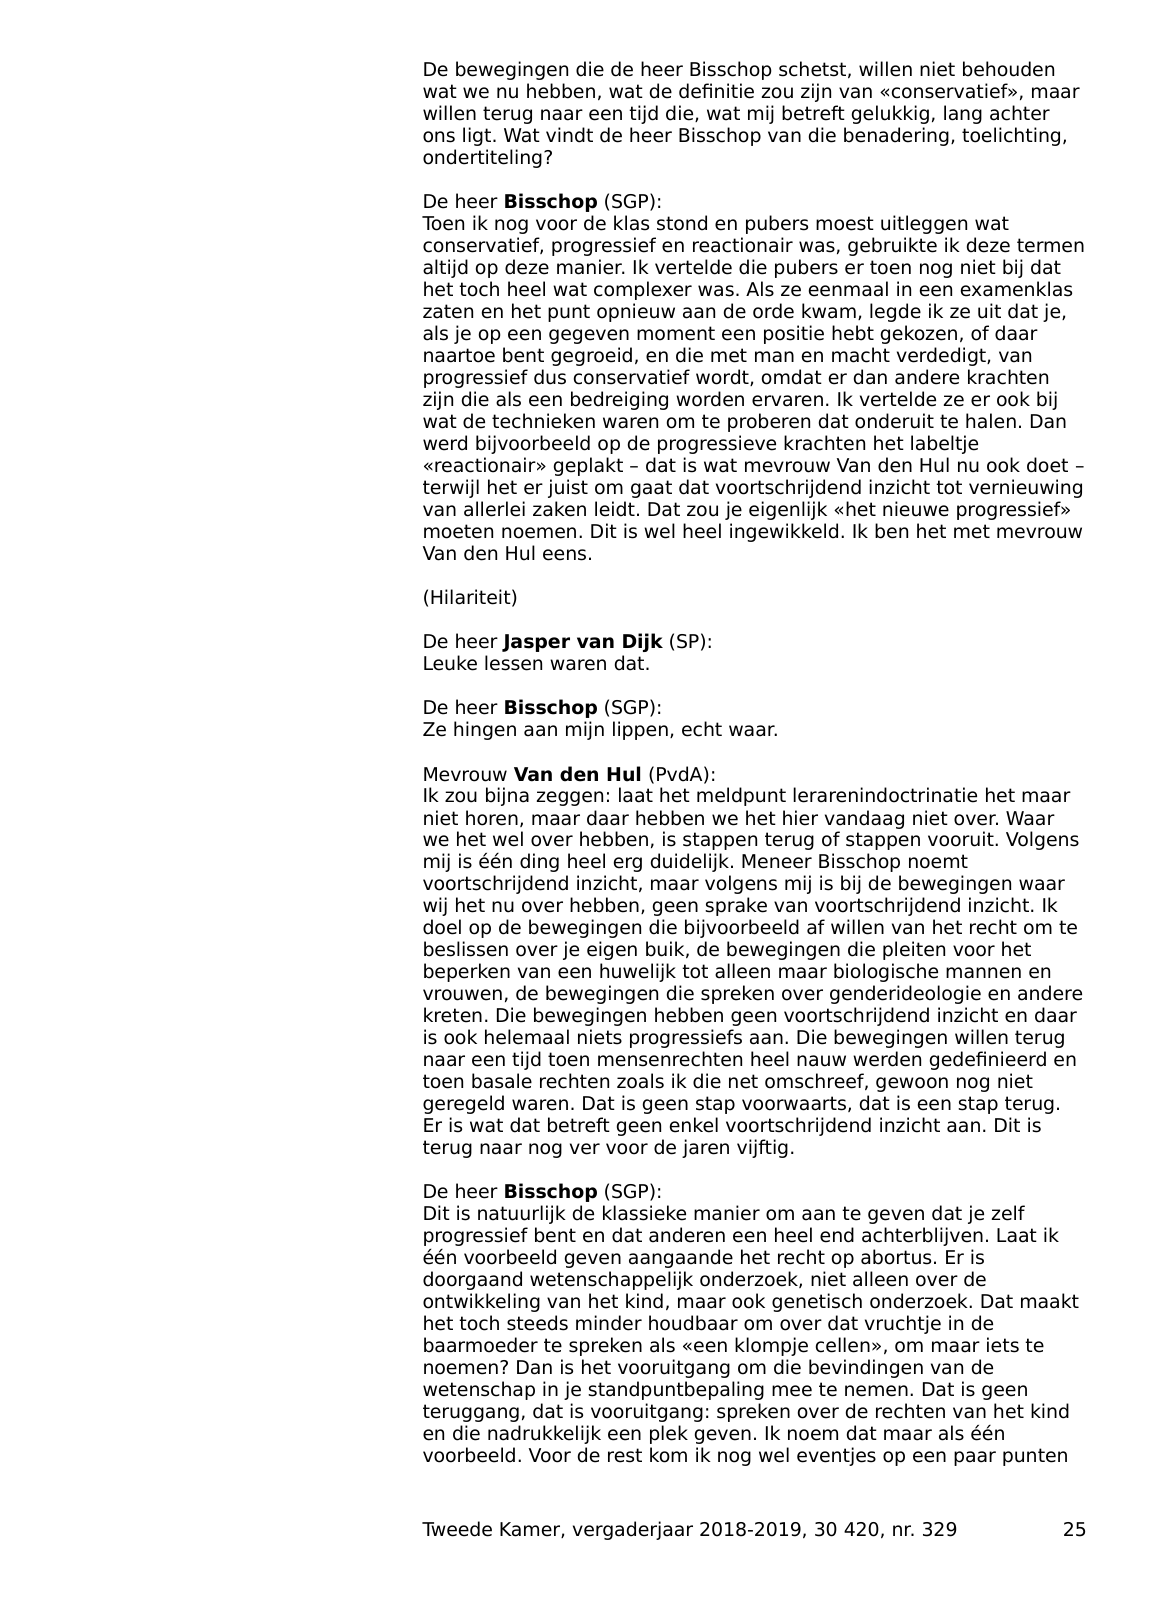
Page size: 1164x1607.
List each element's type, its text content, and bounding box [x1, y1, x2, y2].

text De heer Bisschop (SGP): [422, 191, 1087, 213]
text (Hilariteit) [422, 587, 1087, 609]
text De bewegingen die de heer Bisschop schetst, willen niet behouden wat we nu hebben, wat de definitie zou zijn van «conservatief», maar willen terug naar een tijd die, wat mij betreft gelukkig, lang achter ons ligt. Wat vindt de heer Bisschop van die benadering, toelichting, ondertiteling? [422, 59, 1087, 169]
text Mevrouw Van den Hul (PvdA): [422, 763, 1087, 785]
text Toen ik nog voor de klas stond en pubers moest uitleggen wat conservatief, progressief en reactionair was, gebruikte ik deze termen altijd op deze manier. Ik vertelde die pubers er toen nog niet bij dat het toch heel wat complexer was. Als ze eenmaal in een examenklas zaten en het punt opnieuw aan de orde kwam, legde ik ze uit dat je, als je op een gegeven moment een positie hebt gekozen, of daar naartoe bent gegroeid, en die met man en macht verdedigt, van progressief dus conservatief wordt, omdat er dan andere krachten zijn die als een bedreiging worden ervaren. Ik vertelde ze er ook bij wat de technieken waren om te proberen dat onderuit te halen. Dan werd bijvoorbeeld op de progressieve krachten het labeltje «reactionair» geplakt – dat is wat mevrouw Van den Hul nu ook doet – terwijl het er juist om gaat dat voortschrijdend inzicht tot vernieuwing van allerlei zaken leidt. Dat zou je eigenlijk «het nieuwe progressief» moeten noemen. Dit is wel heel ingewikkeld. Ik ben het met mevrouw Van den Hul eens. [422, 213, 1087, 565]
text Ik zou bijna zeggen: laat het meldpunt lerarenindoctrinatie het maar niet horen, maar daar hebben we het hier vandaag niet over. Waar we het wel over hebben, is stappen terug of stappen vooruit. Volgens mij is één ding heel erg duidelijk. Meneer Bisschop noemt voortschrijdend inzicht, maar volgens mij is bij de bewegingen waar wij het nu over hebben, geen sprake van voortschrijdend inzicht. Ik doel op de bewegingen die bijvoorbeeld af willen van het recht om te beslissen over je eigen buik, de bewegingen die pleiten voor het beperken van een huwelijk tot alleen maar biologische mannen en vrouwen, de bewegingen die spreken over genderideologie en andere kreten. Die bewegingen hebben geen voortschrijdend inzicht en daar is ook helemaal niets progressiefs aan. Die bewegingen willen terug naar een tijd toen mensenrechten heel nauw werden gedefinieerd en toen basale rechten zoals ik die net omschreef, gewoon nog niet geregeld waren. Dat is geen stap voorwaarts, dat is een stap terug. Er is wat dat betreft geen enkel voortschrijdend inzicht aan. Dit is terug naar nog ver voor de jaren vijftig. [422, 785, 1087, 1159]
text De heer Bisschop (SGP): [422, 1181, 1087, 1203]
text De heer Bisschop (SGP): [422, 697, 1087, 719]
text Leuke lessen waren dat. [422, 653, 1087, 675]
text Dit is natuurlijk de klassieke manier om aan te geven dat je zelf progressief bent en dat anderen een heel end achterblijven. Laat ik één voorbeeld geven aangaande het recht op abortus. Er is doorgaand wetenschappelijk onderzoek, niet alleen over de ontwikkeling van het kind, maar ook genetisch onderzoek. Dat maakt het toch steeds minder houdbaar om over dat vruchtje in de baarmoeder te spreken als «een klompje cellen», om maar iets te noemen? Dan is het vooruitgang om die bevindingen van de wetenschap in je standpuntbepaling mee te nemen. Dat is geen teruggang, dat is vooruitgang: spreken over de rechten van het kind en die nadrukkelijk een plek geven. Ik noem dat maar als één voorbeeld. Voor de rest kom ik nog wel eventjes op een paar punten [422, 1203, 1087, 1467]
text De heer Jasper van Dijk (SP): [422, 631, 1087, 653]
text Ze hingen aan mijn lippen, echt waar. [422, 719, 1087, 741]
